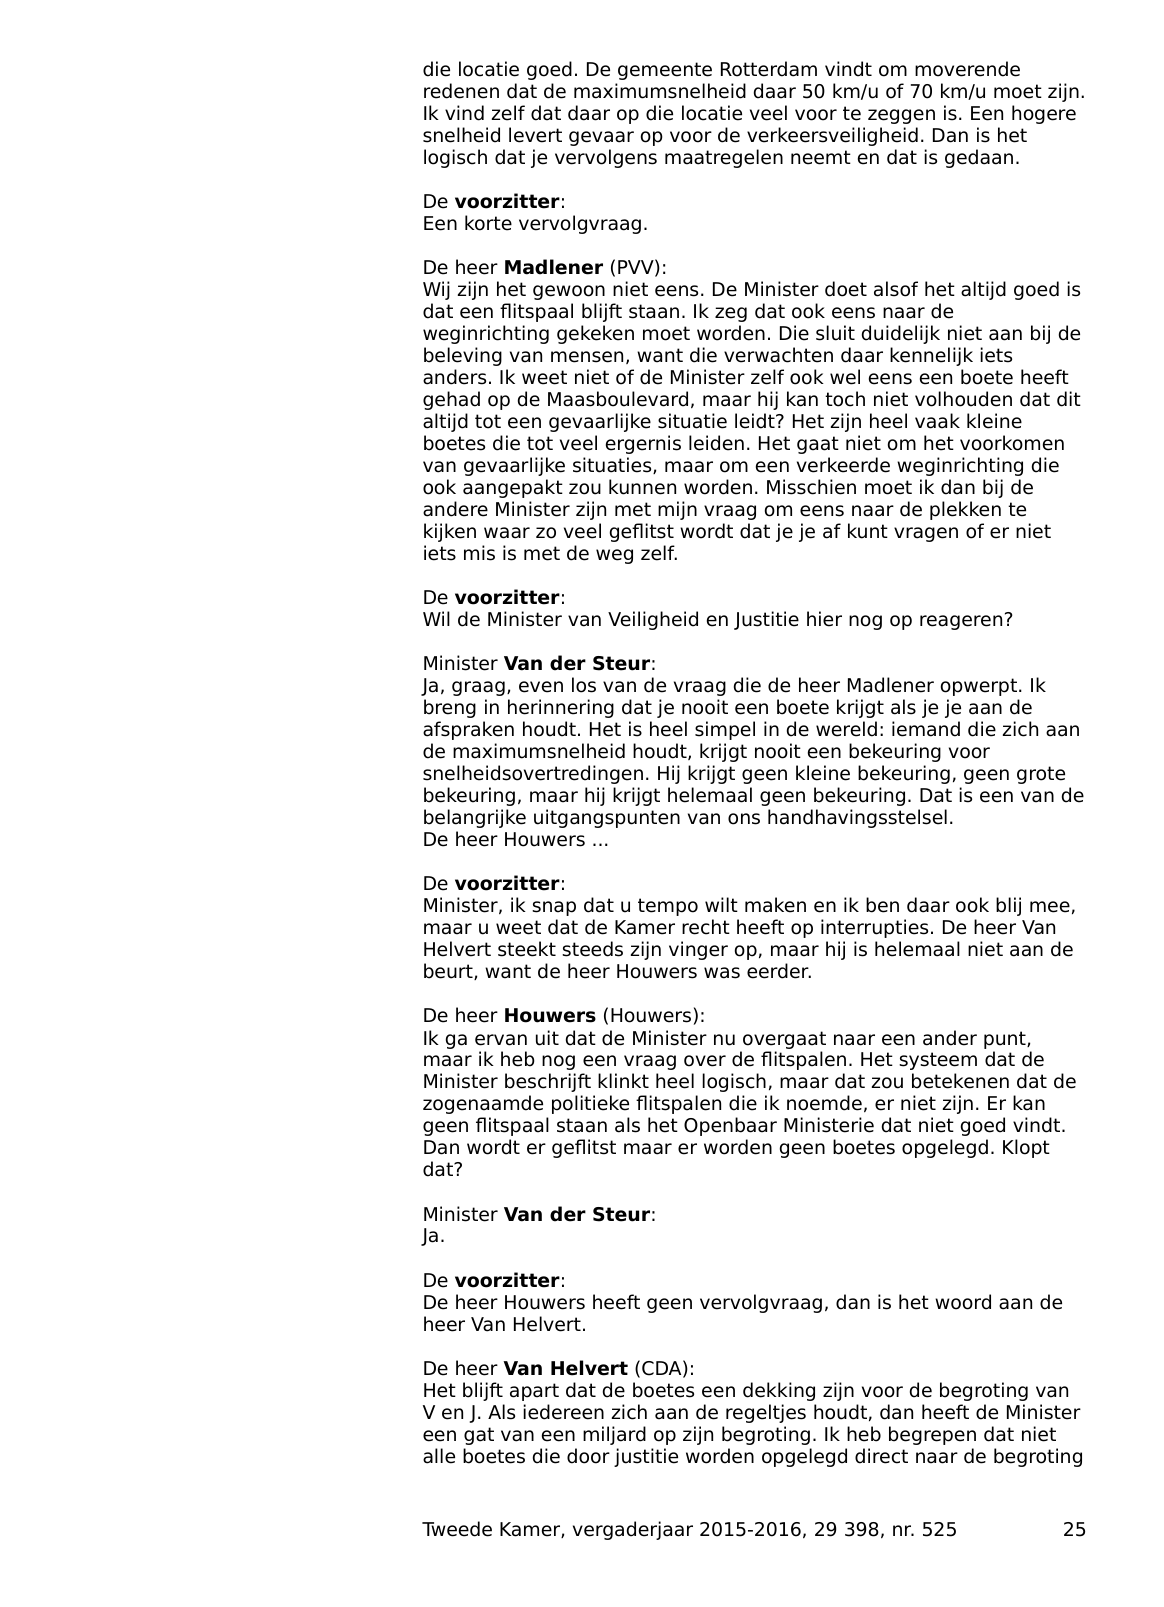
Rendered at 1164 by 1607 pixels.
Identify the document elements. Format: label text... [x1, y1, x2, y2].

text Ja, graag, even los van de vraag die de heer Madlener opwerpt. Ik breng in herinnering dat je nooit een boete krijgt als je je aan de afspraken houdt. Het is heel simpel in de wereld: iemand die zich aan de maximumsnelheid houdt, krijgt nooit een bekeuring voor snelheidsovertredingen. Hij krijgt geen kleine bekeuring, geen grote bekeuring, maar hij krijgt helemaal geen bekeuring. Dat is een van de belangrijke uitgangspunten van ons handhavingsstelsel. [422, 675, 1087, 829]
text Wil de Minister van Veiligheid en Justitie hier nog op reageren? [422, 609, 1087, 631]
text Wij zijn het gewoon niet eens. De Minister doet alsof het altijd goed is dat een flitspaal blijft staan. Ik zeg dat ook eens naar de weginrichting gekeken moet worden. Die sluit duidelijk niet aan bij de beleving van mensen, want die verwachten daar kennelijk iets anders. Ik weet niet of de Minister zelf ook wel eens een boete heeft gehad op de Maasboulevard, maar hij kan toch niet volhouden dat dit altijd tot een gevaarlijke situatie leidt? Het zijn heel vaak kleine boetes die tot veel ergernis leiden. Het gaat niet om het voorkomen van gevaarlijke situaties, maar om een verkeerde weginrichting die ook aangepakt zou kunnen worden. Misschien moet ik dan bij de andere Minister zijn met mijn vraag om eens naar de plekken te kijken waar zo veel geflitst wordt dat je je af kunt vragen of er niet iets mis is met de weg zelf. [422, 279, 1087, 565]
text Minister Van der Steur: [422, 653, 1087, 675]
text Minister, ik snap dat u tempo wilt maken en ik ben daar ook blij mee, maar u weet dat de Kamer recht heeft op interrupties. De heer Van Helvert steekt steeds zijn vinger op, maar hij is helemaal niet aan de beurt, want de heer Houwers was eerder. [422, 895, 1087, 983]
text De heer Houwers ... [422, 829, 1087, 851]
text Ja. [422, 1225, 1087, 1247]
text De voorzitter: [422, 873, 1087, 895]
text Het blijft apart dat de boetes een dekking zijn voor de begroting van V en J. Als iedereen zich aan de regeltjes houdt, dan heeft de Minister een gat van een miljard op zijn begroting. Ik heb begrepen dat niet alle boetes die door justitie worden opgelegd direct naar de begroting [422, 1380, 1087, 1468]
text die locatie goed. De gemeente Rotterdam vindt om moverende redenen dat de maximumsnelheid daar 50 km/u of 70 km/u moet zijn. Ik vind zelf dat daar op die locatie veel voor te zeggen is. Een hogere snelheid levert gevaar op voor de verkeersveiligheid. Dan is het logisch dat je vervolgens maatregelen neemt en dat is gedaan. [422, 59, 1087, 169]
text Een korte vervolgvraag. [422, 213, 1087, 235]
text De voorzitter: [422, 191, 1087, 213]
text De heer Houwers (Houwers): [422, 1005, 1087, 1027]
text Ik ga ervan uit dat de Minister nu overgaat naar een ander punt, maar ik heb nog een vraag over de flitspalen. Het systeem dat de Minister beschrijft klinkt heel logisch, maar dat zou betekenen dat de zogenaamde politieke flitspalen die ik noemde, er niet zijn. Er kan geen flitspaal staan als het Openbaar Ministerie dat niet goed vindt. Dan wordt er geflitst maar er worden geen boetes opgelegd. Klopt dat? [422, 1027, 1087, 1181]
text De heer Madlener (PVV): [422, 257, 1087, 279]
text De voorzitter: [422, 587, 1087, 609]
text Minister Van der Steur: [422, 1203, 1087, 1225]
text De voorzitter: [422, 1269, 1087, 1292]
text De heer Houwers heeft geen vervolgvraag, dan is het woord aan de heer Van Helvert. [422, 1292, 1087, 1336]
text De heer Van Helvert (CDA): [422, 1358, 1087, 1380]
